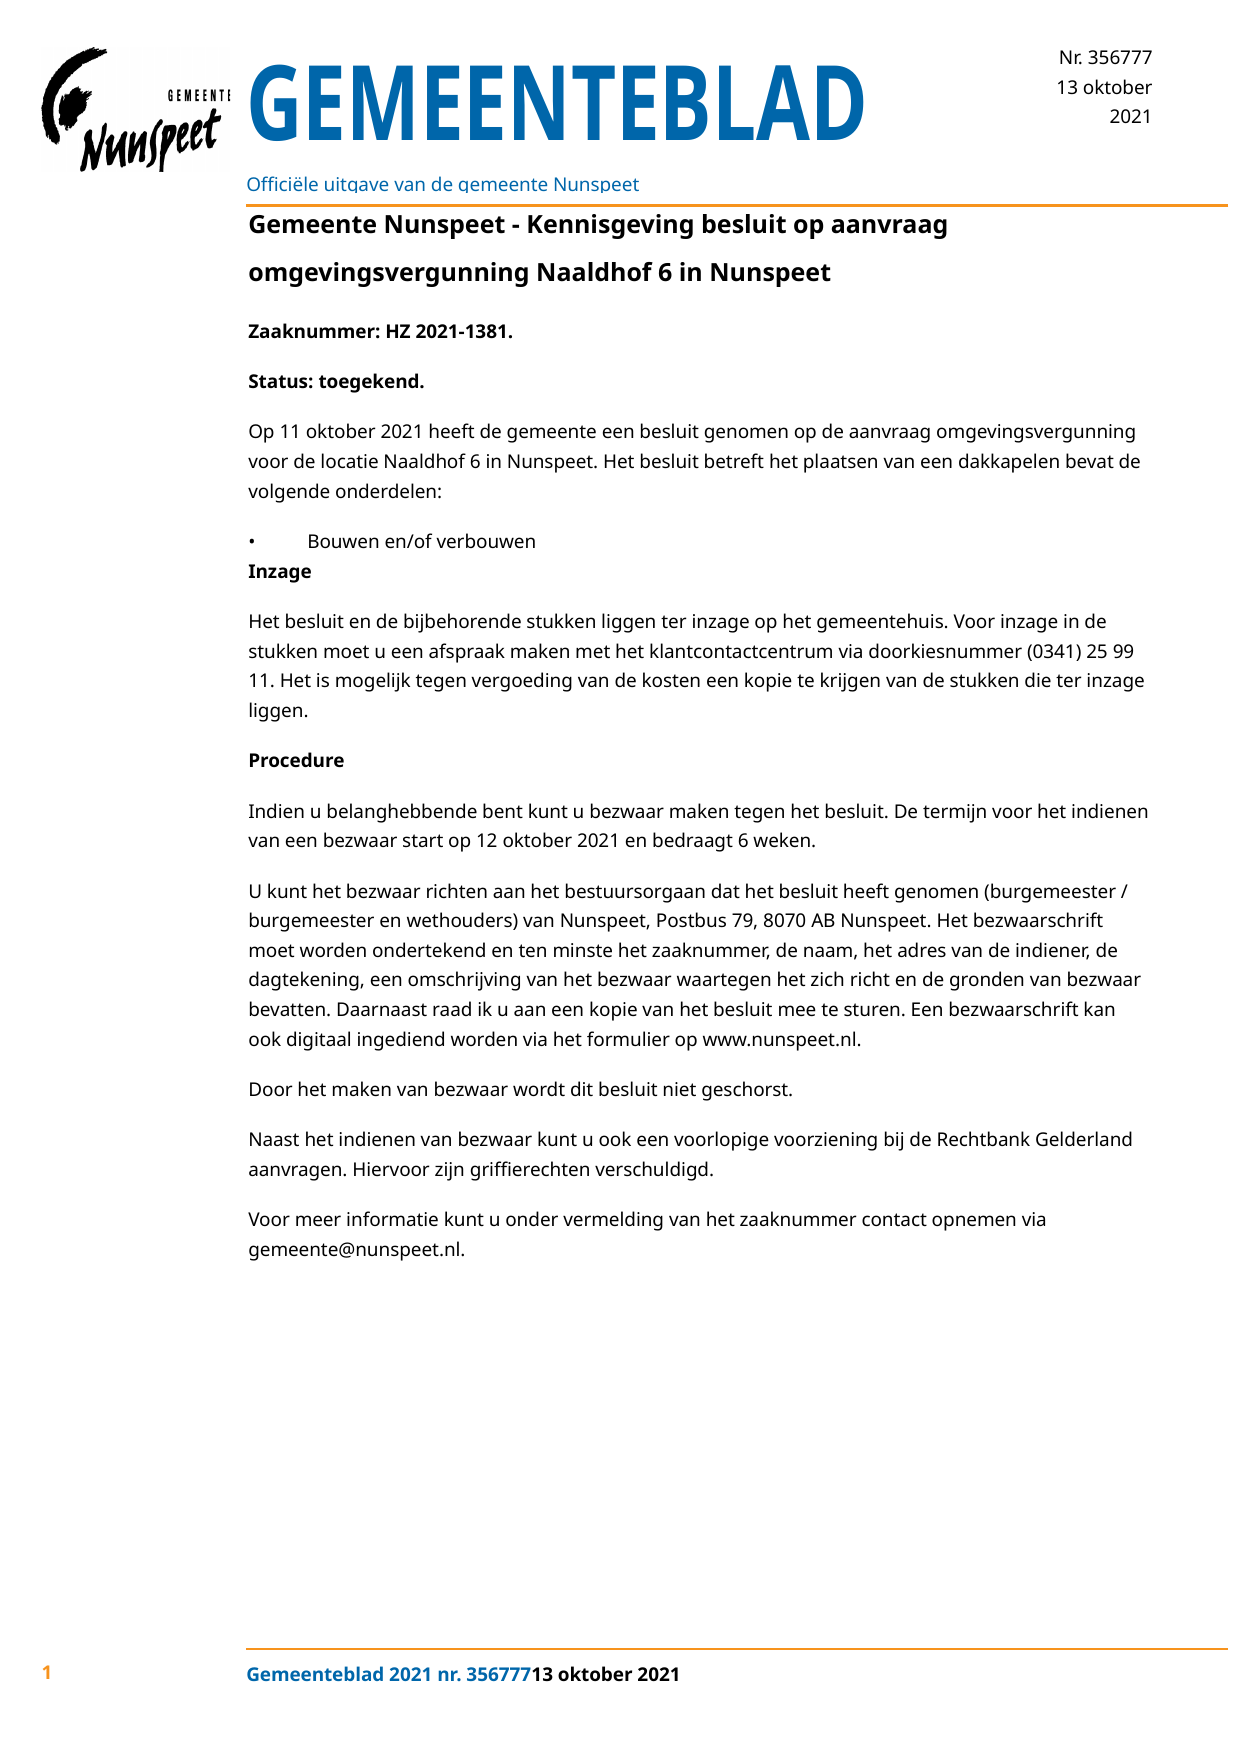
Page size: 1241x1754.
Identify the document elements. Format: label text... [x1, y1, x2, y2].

text Procedure [248, 747, 1152, 773]
text Gemeente Nunspeet - Kennisgeving besluit op aanvraag omgevingsvergunning Naaldhof 6 in Nunspeet [248, 207, 1152, 288]
text Zaaknummer: HZ 2021-1381. [248, 318, 1152, 344]
text Op 11 oktober 2021 heeft de gemeente een besluit genomen op de aanvraag omgevingsvergunning voor de locatie Naaldhof 6 in Nunspeet. Het besluit betreft het plaatsen van een dakkapelen bevat de volgende onderdelen: [248, 419, 1152, 504]
text Het besluit en de bijbehorende stukken liggen ter inzage op het gemeentehuis. Voor inzage in de stukken moet u een afspraak maken met het klantcontactcentrum via doorkiesnummer (0341) 25 99 11. Het is mogelijk tegen vergoeding van de kosten een kopie te krijgen van de stukken die ter inzage liggen. [248, 608, 1152, 723]
text Voor meer informatie kunt u onder vermelding van het zaaknummer contact opnemen via gemeente@nunspeet.nl. [248, 1207, 1152, 1262]
text Inzage [248, 558, 1152, 584]
text Indien u belanghebbende bent kunt u bezwaar maken tegen het besluit. De termijn voor het indienen van een bezwaar start op 12 oktober 2021 en bedraagt 6 weken. [248, 798, 1152, 853]
text Naast het indienen van bezwaar kunt u ook een voorlopige voorziening bij de Rechtbank Gelderland aanvragen. Hiervoor zijn griffierechten verschuldigd. [248, 1127, 1152, 1182]
text U kunt het bezwaar richten aan het bestuursorgaan dat het besluit heeft genomen (burgemeester / burgemeester en wethouders) van Nunspeet, Postbus 79, 8070 AB Nunspeet. Het bezwaarschrift moet worden ondertekend en ten minste het zaaknummer, de naam, het adres van de indiener, de dagtekening, een omschrijving van het bezwaar waartegen het zich richt en de gronden van bezwaar bevatten. Daarnaast raad ik u aan een kopie van het besluit mee te sturen. Een bezwaarschrift kan ook digitaal ingediend worden via het formulier op www.nunspeet.nl. [248, 878, 1152, 1052]
picture [41, 47, 231, 172]
text Door het maken van bezwaar wordt dit besluit niet geschorst. [248, 1076, 1152, 1102]
list Bouwen en/of verbouwen [248, 528, 1152, 554]
text Status: toegekend. [248, 368, 1152, 394]
